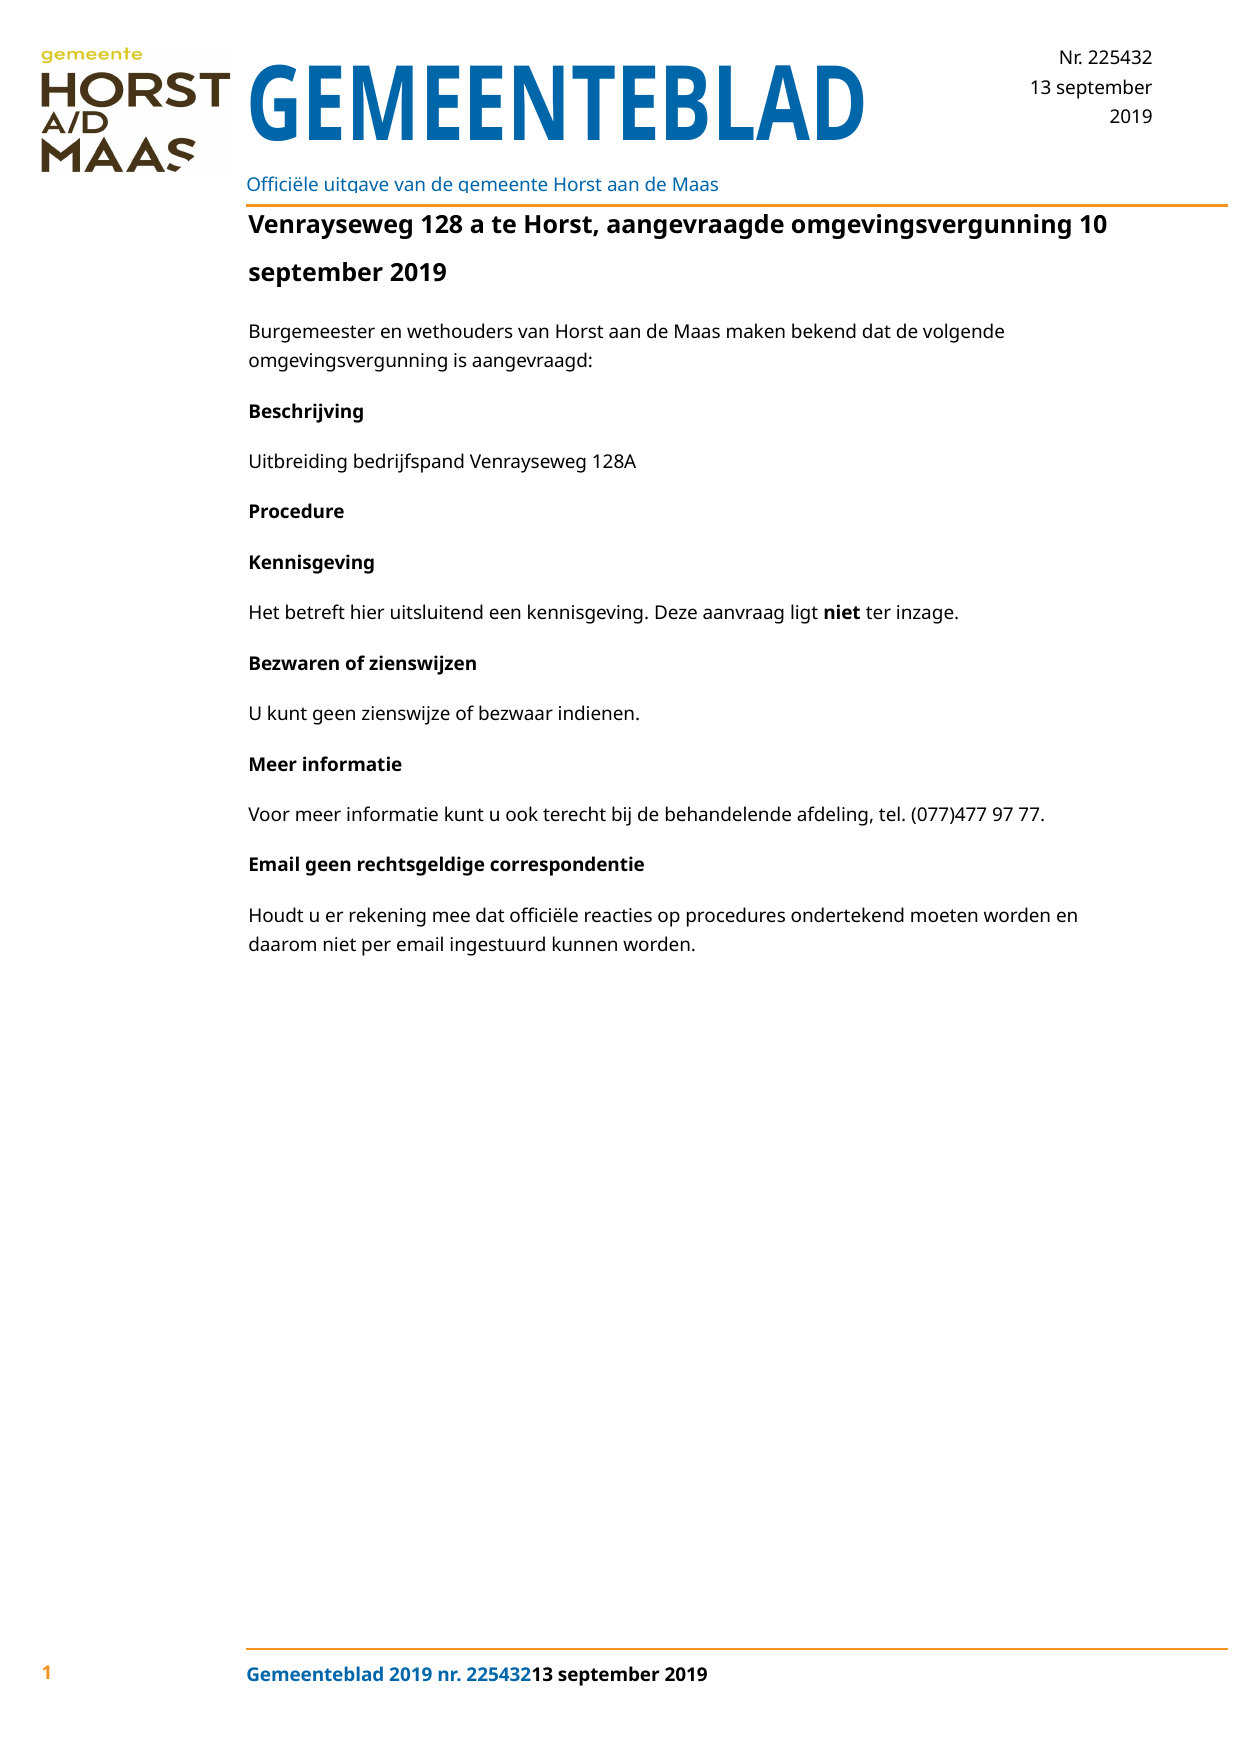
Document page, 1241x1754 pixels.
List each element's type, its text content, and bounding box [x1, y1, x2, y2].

text Voor meer informatie kunt u ook terecht bij de behandelende afdeling, tel. (077)477 97 77. [248, 801, 1152, 827]
picture [41, 47, 231, 172]
text Uitbreiding bedrijfspand Venrayseweg 128A [248, 448, 1152, 474]
text Kennisgeving [248, 549, 1152, 575]
text Venrayseweg 128 a te Horst, aangevraagde omgevingsvergunning 10 september 2019 [248, 207, 1152, 288]
text Beschrijving [248, 398, 1152, 424]
text Email geen rechtsgeldige correspondentie [248, 852, 1152, 877]
text Meer informatie [248, 751, 1152, 777]
text Burgemeester en wethouders van Horst aan de Maas maken bekend dat de volgende omgevingsvergunning is aangevraagd: [248, 318, 1152, 373]
text Houdt u er rekening mee dat officiële reacties op procedures ondertekend moeten worden en daarom niet per email ingestuurd kunnen worden. [248, 902, 1152, 957]
text Het betreft hier uitsluitend een kennisgeving. Deze aanvraag ligt niet ter inzage. [248, 599, 1152, 625]
text Bezwaren of zienswijzen [248, 650, 1152, 676]
text Procedure [248, 499, 1152, 524]
text U kunt geen zienswijze of bezwaar indienen. [248, 700, 1152, 726]
